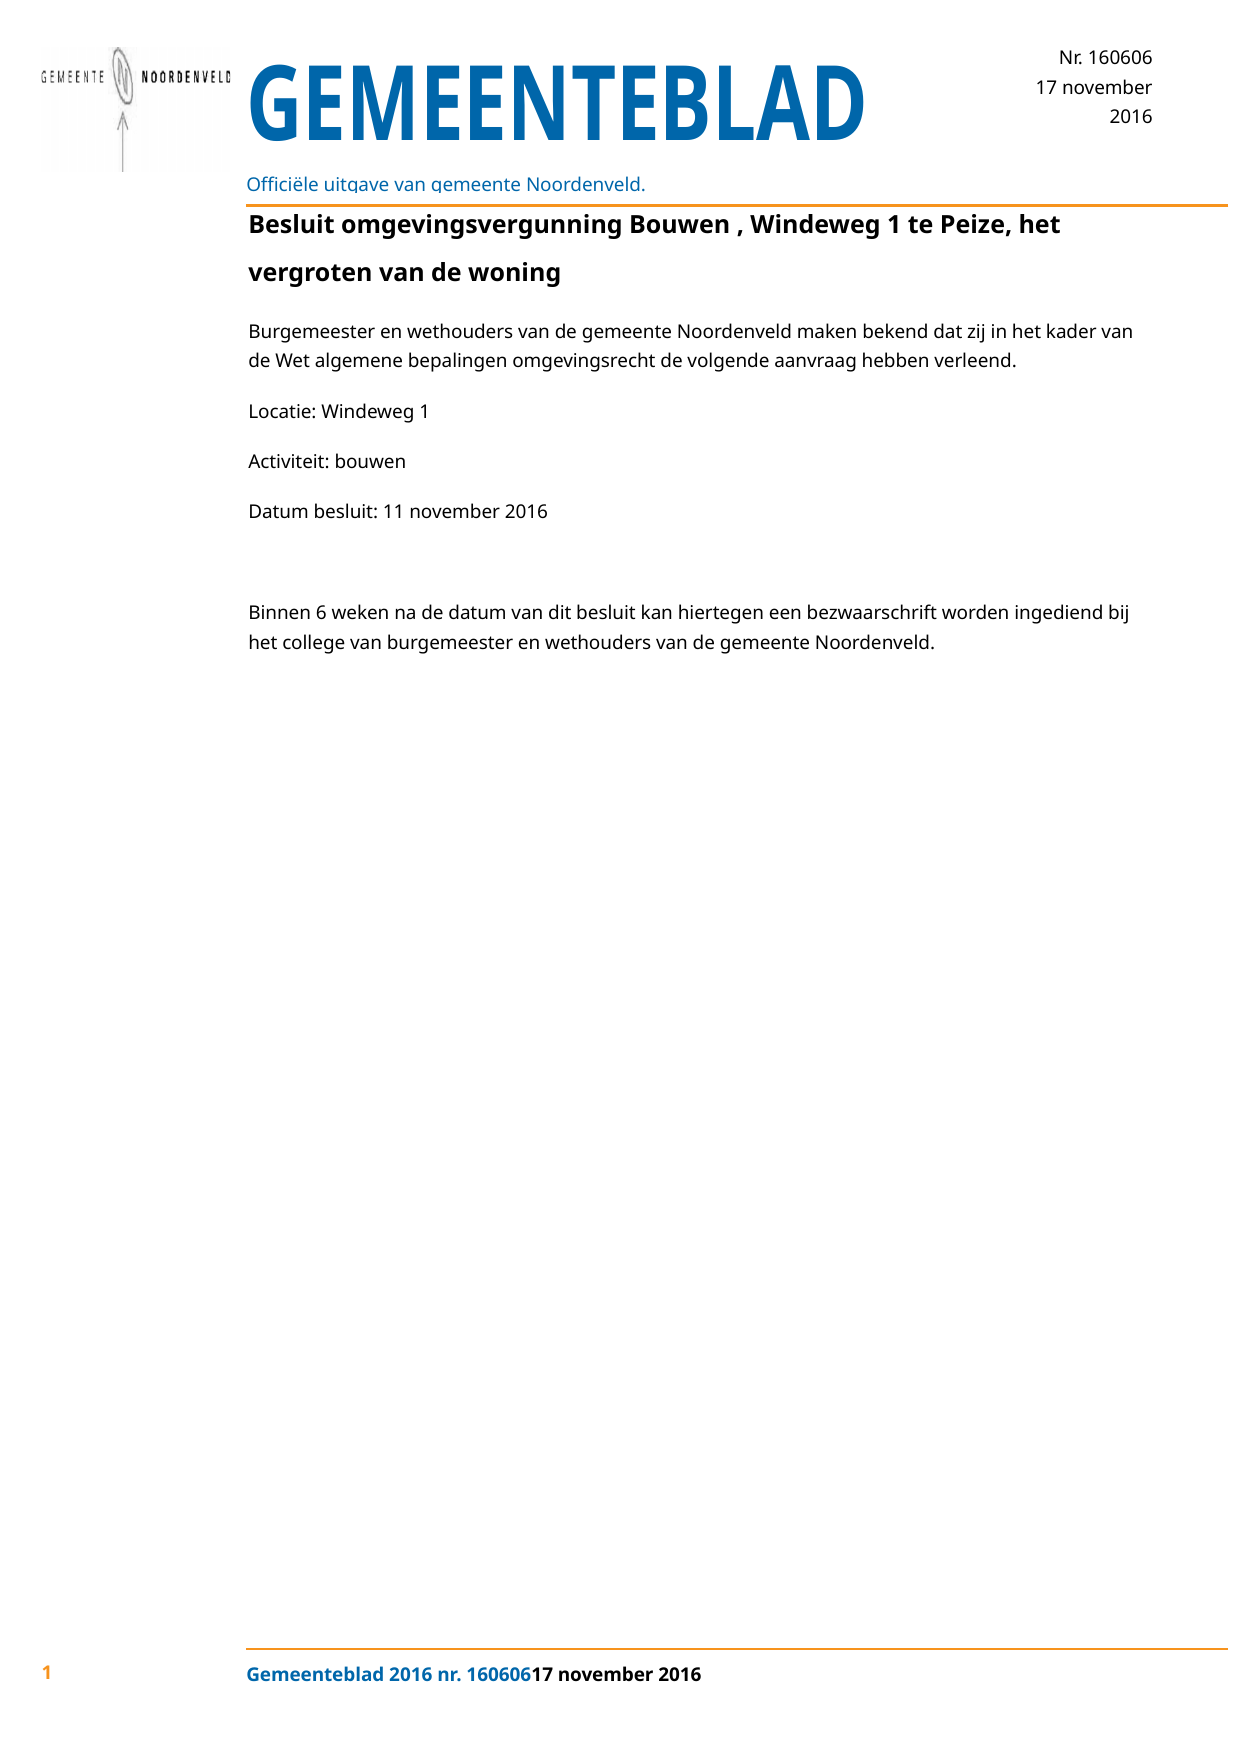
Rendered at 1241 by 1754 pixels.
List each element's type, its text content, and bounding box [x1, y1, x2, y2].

text Activiteit: bouwen [248, 448, 1152, 474]
text Burgemeester en wethouders van de gemeente Noordenveld maken bekend dat zij in het kader van de Wet algemene bepalingen omgevingsrecht de volgende aanvraag hebben verleend. [248, 318, 1152, 373]
picture [41, 47, 231, 172]
text Besluit omgevingsvergunning Bouwen , Windeweg 1 te Peize, het vergroten van de woning [248, 207, 1152, 288]
text Datum besluit: 11 november 2016 [248, 499, 1152, 524]
text Binnen 6 weken na de datum van dit besluit kan hiertegen een bezwaarschrift worden ingediend bij het college van burgemeester en wethouders van de gemeente Noordenveld. [248, 599, 1152, 655]
text Locatie: Windeweg 1 [248, 398, 1152, 424]
